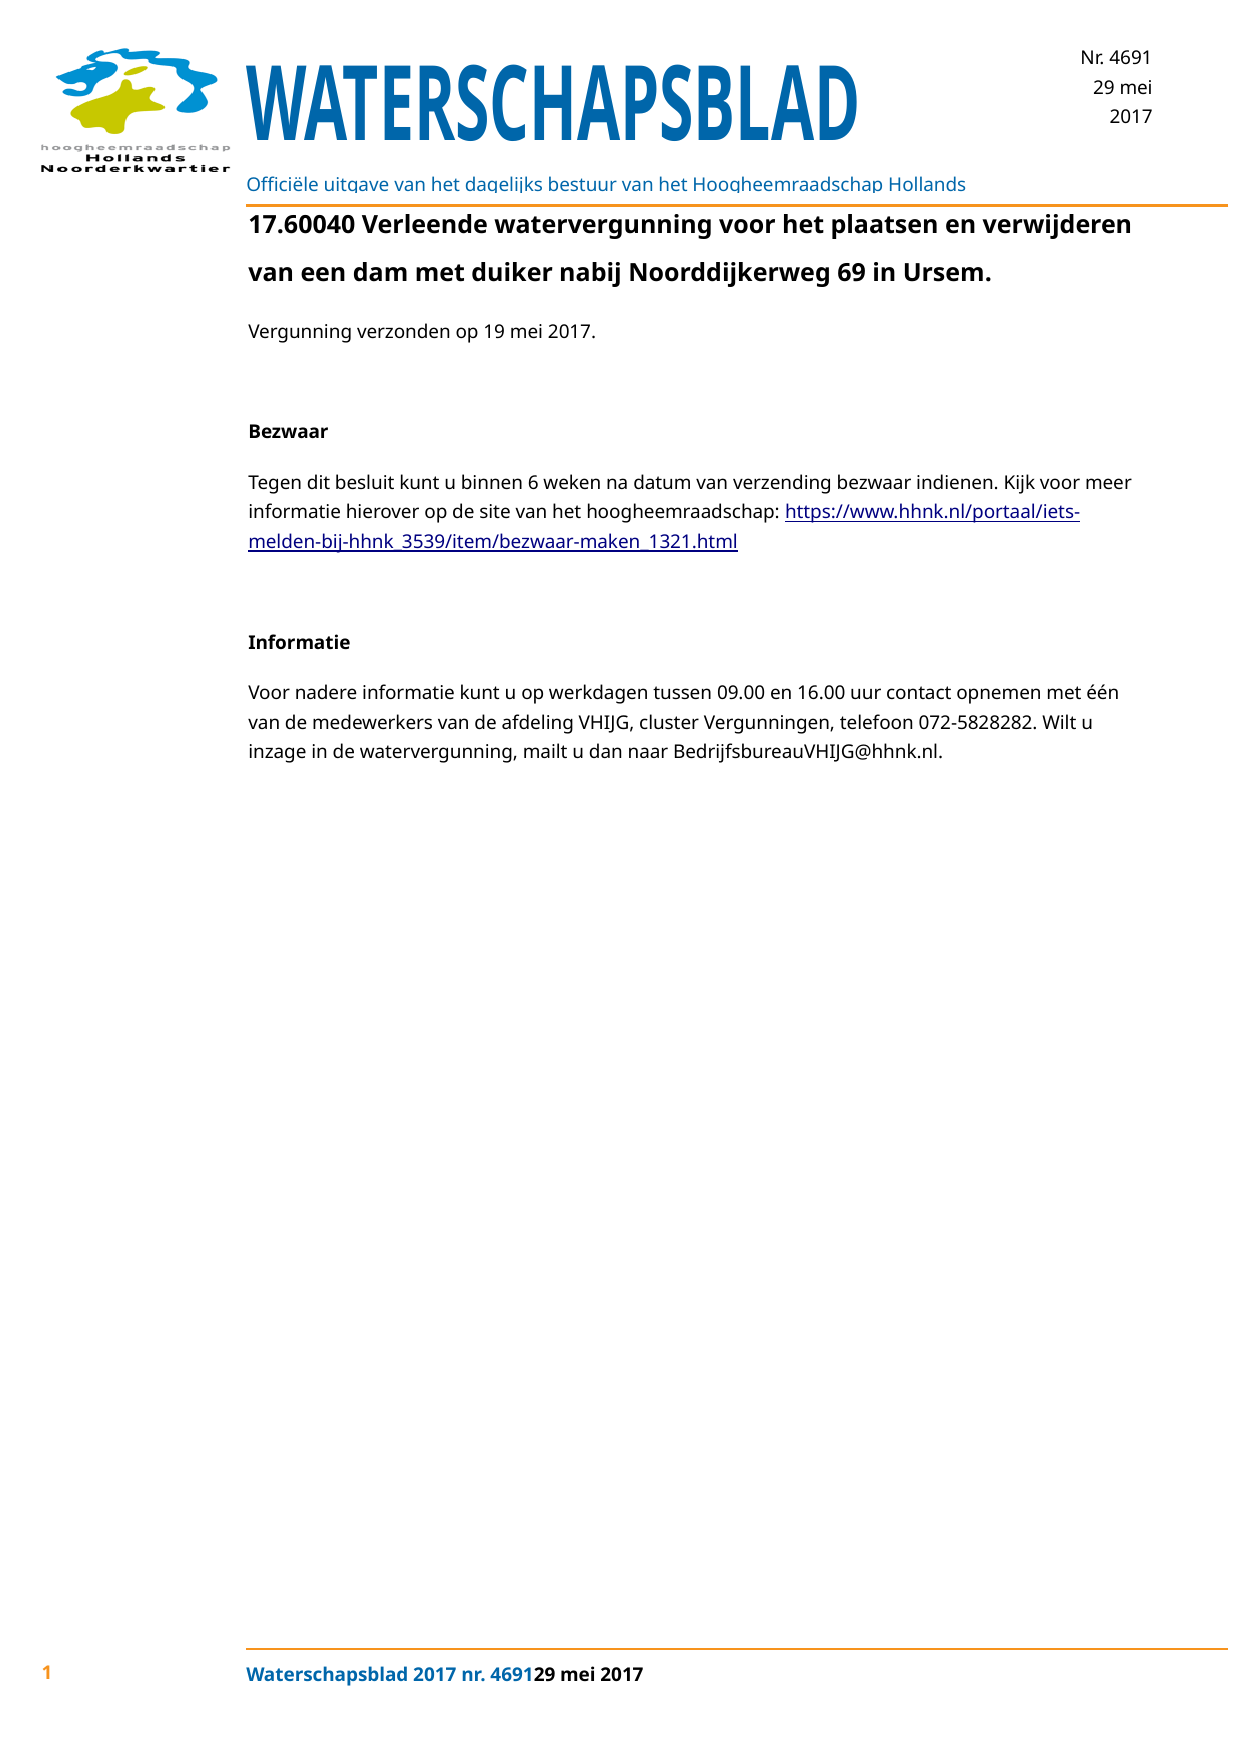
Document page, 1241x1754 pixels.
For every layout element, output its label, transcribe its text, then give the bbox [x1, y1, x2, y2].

text 17.60040 Verleende watervergunning voor het plaatsen en verwijderen van een dam met duiker nabij Noorddijkerweg 69 in Ursem. [248, 207, 1152, 288]
text Informatie [248, 629, 1152, 655]
text Tegen dit besluit kunt u binnen 6 weken na datum van verzending bezwaar indienen. Kijk voor meer informatie hierover op de site van het hoogheemraadschap: https://www.hhnk.nl/portaal/iets-melden-bij-hhnk_3539/item/bezwaar-maken_1321.html [248, 469, 1152, 554]
text Bezwaar [248, 419, 1152, 444]
text Vergunning verzonden op 19 mei 2017. [248, 318, 1152, 344]
text Voor nadere informatie kunt u op werkdagen tussen 09.00 en 16.00 uur contact opnemen met één van de medewerkers van de afdeling VHIJG, cluster Vergunningen, telefoon 072-5828282. Wilt u inzage in de watervergunning, mailt u dan naar BedrijfsbureauVHIJG@hhnk.nl. [248, 679, 1152, 764]
picture [41, 47, 231, 172]
